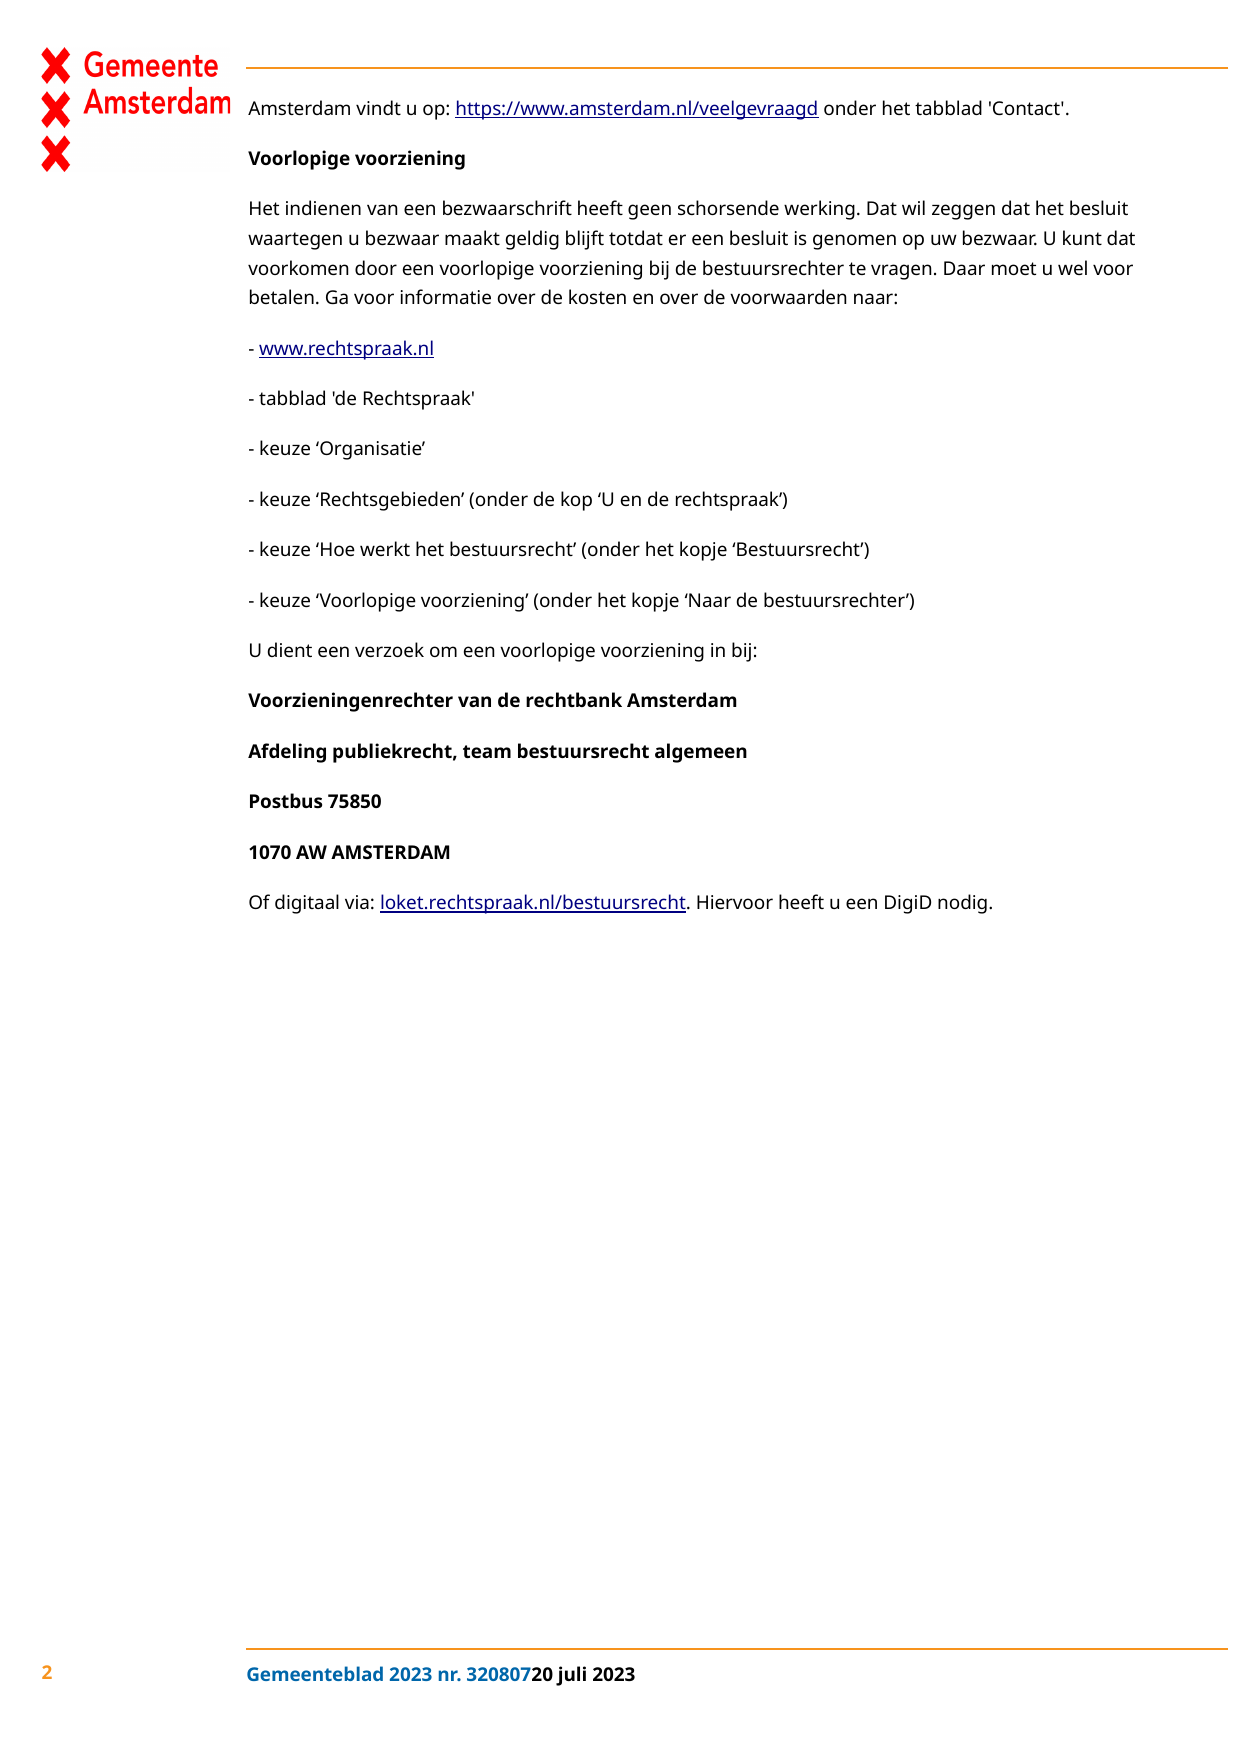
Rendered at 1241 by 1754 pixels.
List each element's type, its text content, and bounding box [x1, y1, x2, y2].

text - tabblad 'de Rechtspraak' [248, 385, 1152, 411]
text - keuze ‘Hoe werkt het bestuursrecht’ (onder het kopje ‘Bestuursrecht’) [248, 536, 1152, 562]
text - www.rechtspraak.nl [248, 335, 1152, 361]
text Afdeling publiekrecht, team bestuursrecht algemeen [248, 738, 1152, 764]
text - keuze ‘Rechtsgebieden’ (onder de kop ‘U en de rechtspraak’) [248, 486, 1152, 512]
text Voorlopige voorziening [248, 145, 1152, 171]
text Het indienen van een bezwaarschrift heeft geen schorsende werking. Dat wil zeggen dat het besluit waartegen u bezwaar maakt geldig blijft totdat er een besluit is genomen op uw bezwaar. U kunt dat voorkomen door een voorlopige voorziening bij de bestuursrechter te vragen. Daar moet u wel voor betalen. Ga voor informatie over de kosten en over de voorwaarden naar: [248, 196, 1152, 310]
text - keuze ‘Organisatie’ [248, 436, 1152, 461]
text 1070 AW AMSTERDAM [248, 839, 1152, 865]
text Postbus 75850 [248, 788, 1152, 814]
text Of digitaal via: loket.rechtspraak.nl/bestuursrecht. Hiervoor heeft u een DigiD nodig. [248, 889, 1152, 915]
text - keuze ‘Voorlopige voorziening’ (onder het kopje ‘Naar de bestuursrechter’) [248, 587, 1152, 613]
picture [41, 47, 231, 172]
text U dient een verzoek om een voorlopige voorziening in bij: [248, 637, 1152, 663]
text Voorzieningenrechter van de rechtbank Amsterdam [248, 688, 1152, 713]
text Amsterdam vindt u op: https://www.amsterdam.nl/veelgevraagd onder het tabblad 'Contact'. [248, 95, 1152, 121]
